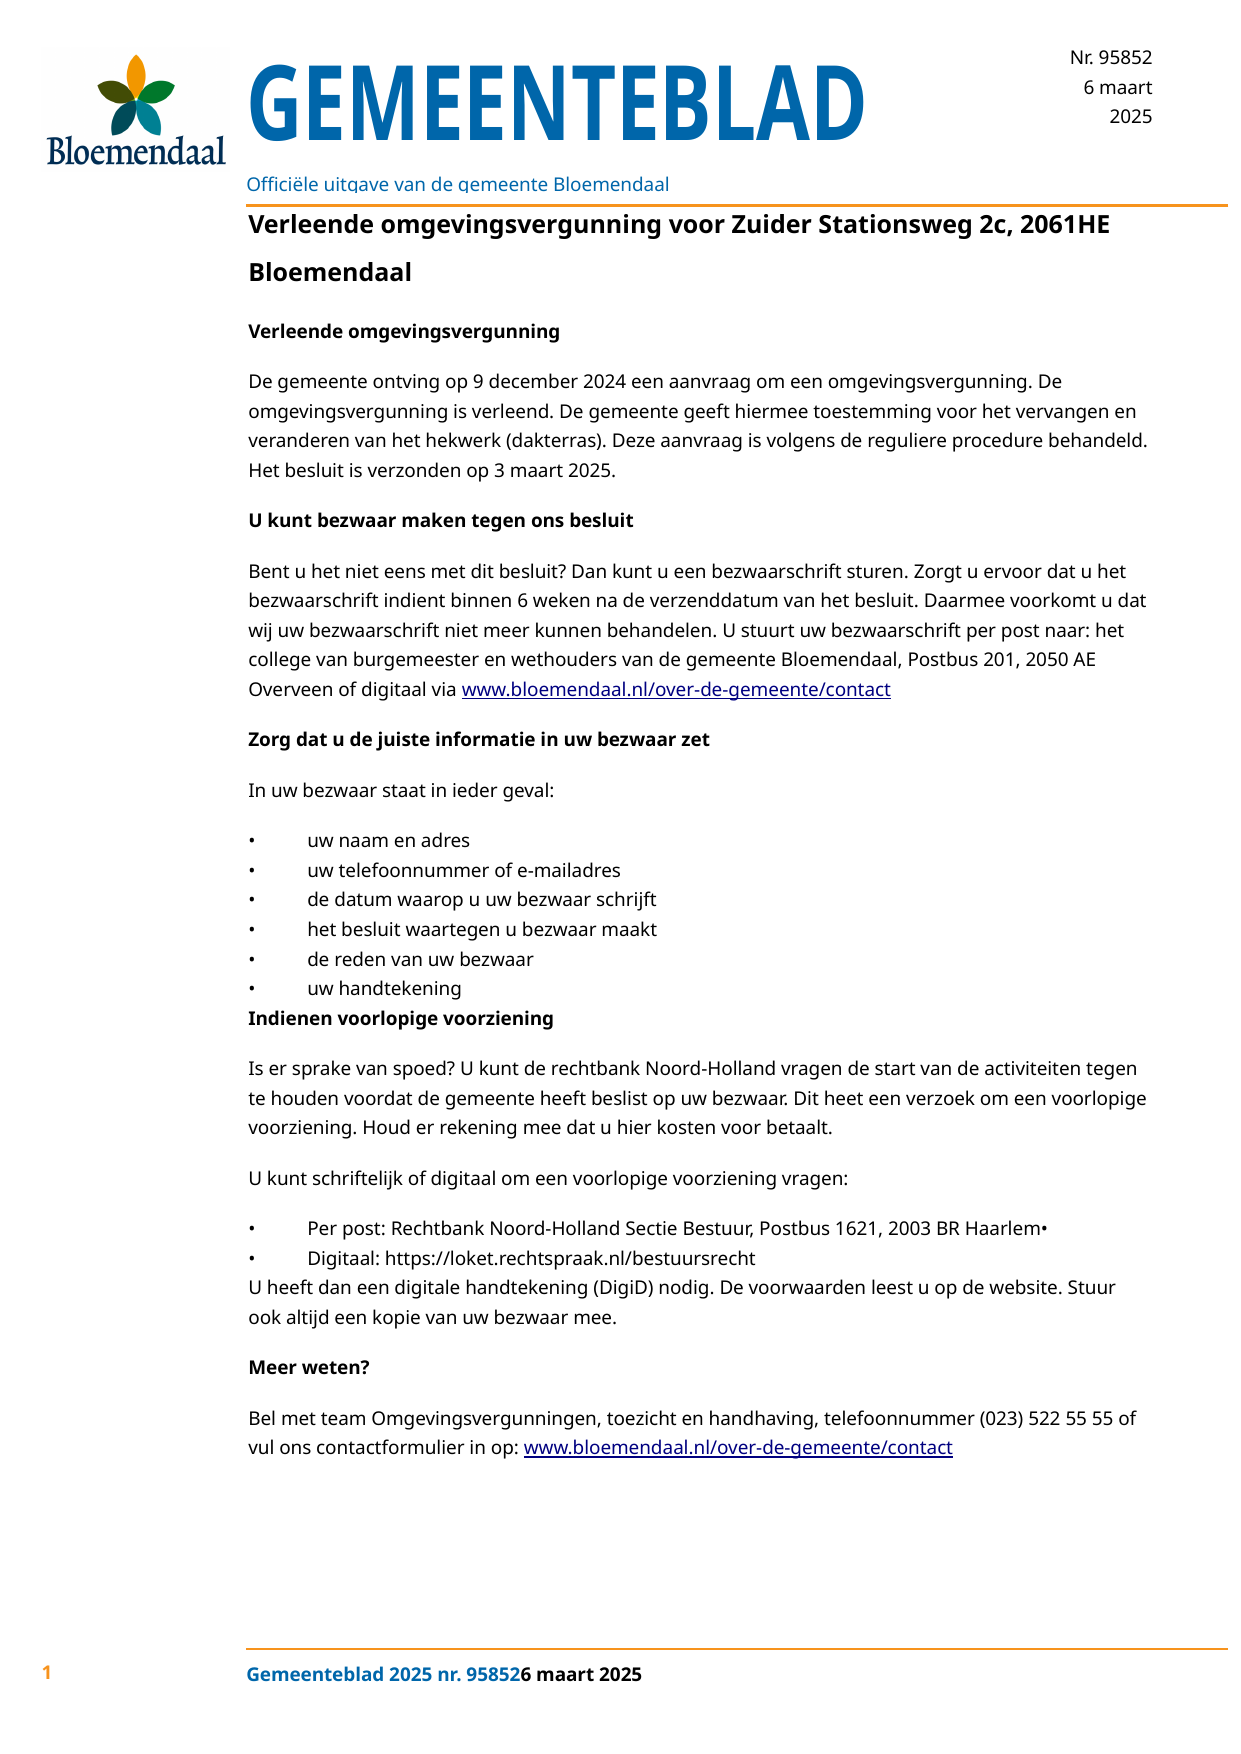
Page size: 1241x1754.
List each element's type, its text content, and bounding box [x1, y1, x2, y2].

text Meer weten? [248, 1354, 1152, 1380]
text U heeft dan een digitale handtekening (DigiD) nodig. De voorwaarden leest u op de website. Stuur ook altijd een kopie van uw bezwaar mee. [248, 1274, 1152, 1330]
list Per post: Rechtbank Noord-Holland Sectie Bestuur, Postbus 1621, 2003 BR Haarlem• [248, 1215, 1152, 1241]
list het besluit waartegen u bezwaar maakt [248, 916, 1152, 942]
list de datum waarop u uw bezwaar schrijft [248, 887, 1152, 912]
text De gemeente ontving op 9 december 2024 een aanvraag om een omgevingsvergunning. De omgevingsvergunning is verleend. De gemeente geeft hiermee toestemming voor het vervangen en veranderen van het hekwerk (dakterras). Deze aanvraag is volgens de reguliere procedure behandeld. Het besluit is verzonden op 3 maart 2025. [248, 368, 1152, 483]
text U kunt bezwaar maken tegen ons besluit [248, 507, 1152, 533]
list de reden van uw bezwaar [248, 946, 1152, 972]
list uw telefoonnummer of e-mailadres [248, 857, 1152, 883]
text Verleende omgevingsvergunning voor Zuider Stationsweg 2c, 2061HE Bloemendaal [248, 207, 1152, 288]
text Indienen voorlopige voorziening [248, 1005, 1152, 1031]
text Bent u het niet eens met dit besluit? Dan kunt u een bezwaarschrift sturen. Zorgt u ervoor dat u het bezwaarschrift indient binnen 6 weken na de verzenddatum van het besluit. Daarmee voorkomt u dat wij uw bezwaarschrift niet meer kunnen behandelen. U stuurt uw bezwaarschrift per post naar: het college van burgemeester en wethouders van de gemeente Bloemendaal, Postbus 201, 2050 AE Overveen of digitaal via www.bloemendaal.nl/over-de-gemeente/contact [248, 558, 1152, 702]
text Zorg dat u de juiste informatie in uw bezwaar zet [248, 727, 1152, 752]
text In uw bezwaar staat in ieder geval: [248, 777, 1152, 803]
text Verleende omgevingsvergunning [248, 318, 1152, 344]
text Bel met team Omgevingsvergunningen, toezicht en handhaving, telefoonnummer (023) 522 55 55 of vul ons contactformulier in op: www.bloemendaal.nl/over-de-gemeente/contact [248, 1405, 1152, 1460]
list Digitaal: https://loket.rechtspraak.nl/bestuursrecht [248, 1245, 1152, 1271]
text Is er sprake van spoed? U kunt de rechtbank Noord-Holland vragen de start van de activiteiten tegen te houden voordat de gemeente heeft beslist op uw bezwaar. Dit heet een verzoek om een voorlopige voorziening. Houd er rekening mee dat u hier kosten voor betaalt. [248, 1055, 1152, 1140]
picture [41, 47, 231, 172]
list uw handtekening [248, 975, 1152, 1001]
text U kunt schriftelijk of digitaal om een voorlopige voorziening vragen: [248, 1165, 1152, 1191]
list uw naam en adres [248, 827, 1152, 853]
